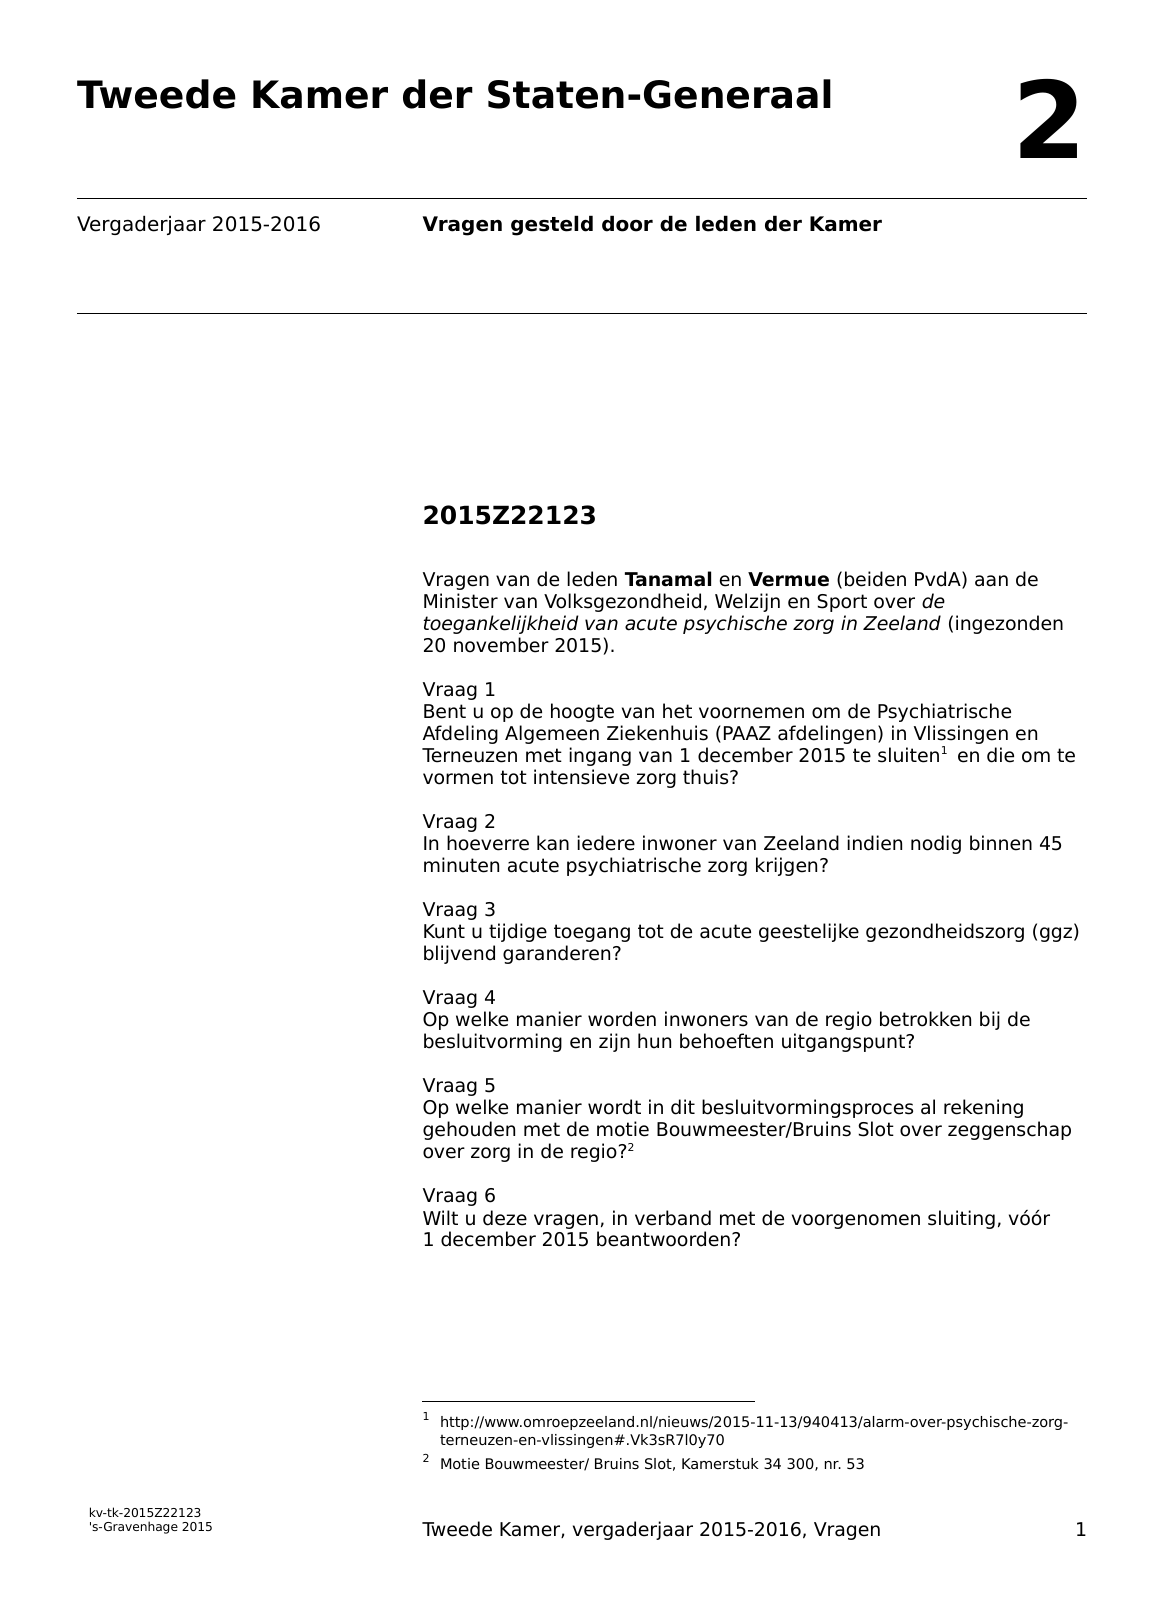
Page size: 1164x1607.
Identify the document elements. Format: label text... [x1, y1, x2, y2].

text Vraag 1 [422, 679, 1087, 701]
text Op welke manier worden inwoners van de regio betrokken bij de besluitvorming en zijn hun behoeften uitgangspunt? [422, 1009, 1087, 1053]
text Vraag 3 [422, 899, 1087, 921]
table_cell Vragen gesteld door de leden der Kamer [422, 199, 1087, 313]
text Motie Bouwmeester/ Bruins Slot, Kamerstuk 34 300, nr. 53 [422, 1452, 1087, 1474]
text In hoeverre kan iedere inwoner van Zeeland indien nodig binnen 45 minuten acute psychiatrische zorg krijgen? [422, 833, 1087, 877]
text Wilt u deze vragen, in verband met de voorgenomen sluiting, vóór 1 december 2015 beantwoorden? [422, 1207, 1087, 1251]
text Vraag 2 [422, 811, 1087, 833]
text 's-Gravenhage 2015 [88, 1520, 323, 1534]
table_header 2 [886, 59, 1087, 198]
text Vraag 4 [422, 987, 1087, 1009]
text Op welke manier wordt in dit besluitvormingsproces al rekening gehouden met de motie Bouwmeester/Bruins Slot over zeggenschap over zorg in de regio? [422, 1097, 1087, 1163]
text Vragen van de leden Tanamal en Vermue (beiden PvdA) aan de Minister van Volksgezondheid, Welzijn en Sport over de toegankelijkheid van acute psychische zorg in Zeeland (ingezonden 20 november 2015). [422, 569, 1087, 657]
text Bent u op de hoogte van het voornemen om de Psychiatrische Afdeling Algemeen Ziekenhuis (PAAZ afdelingen) in Vlissingen en Terneuzen met ingang van 1 december 2015 te sluiten en die om te vormen tot intensieve zorg thuis? [422, 701, 1087, 789]
table_header Tweede Kamer der Staten-Generaal [77, 59, 886, 198]
text Kunt u tijdige toegang tot de acute geestelijke gezondheidszorg (ggz) blijvend garanderen? [422, 921, 1087, 965]
text http://www.omroepzeeland.nl/nieuws/2015-11-13/940413/alarm-over-psychische-zorg-terneuzen-en-vlissingen#.Vk3sR7l0y70 [422, 1410, 1087, 1449]
text 2015Z22123 [422, 501, 1087, 531]
text kv-tk-2015Z22123 [88, 1506, 323, 1520]
table_cell Vergaderjaar 2015-2016 [77, 199, 422, 313]
text Vraag 5 [422, 1075, 1087, 1097]
text Vraag 6 [422, 1185, 1087, 1207]
